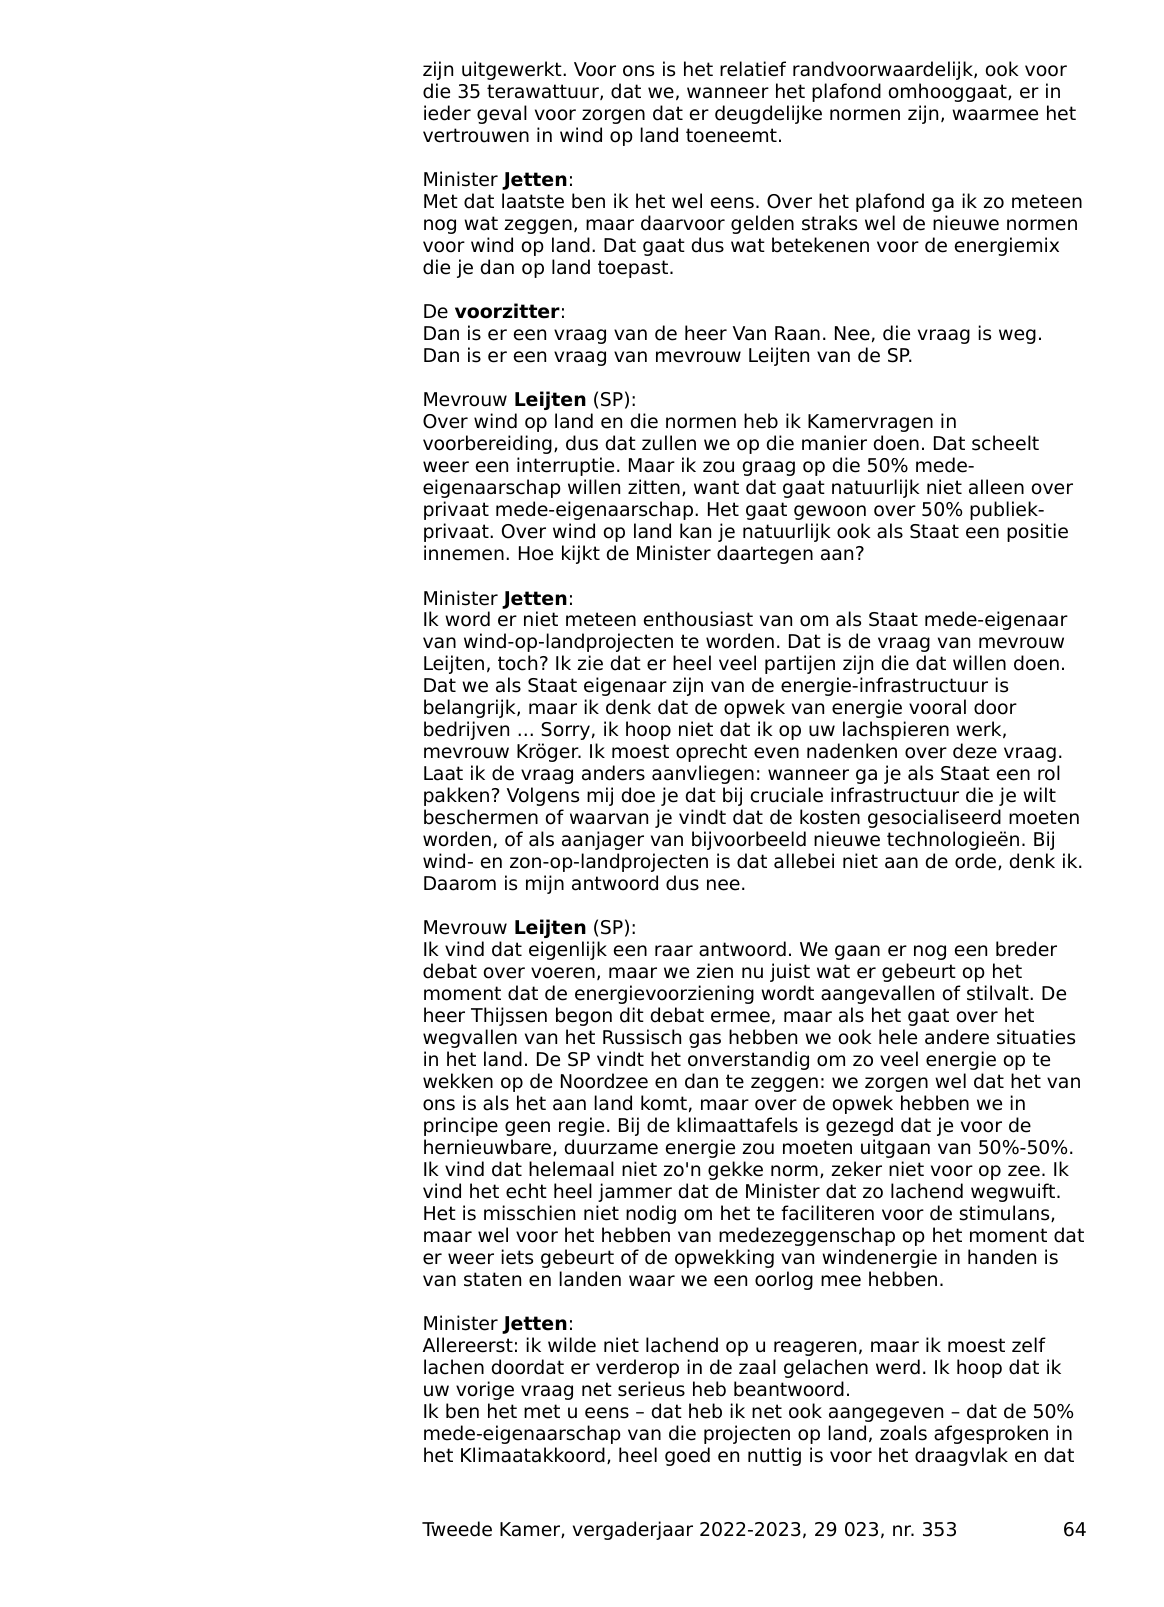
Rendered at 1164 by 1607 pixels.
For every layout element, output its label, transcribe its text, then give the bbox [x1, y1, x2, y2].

text Ik vind dat eigenlijk een raar antwoord. We gaan er nog een breder debat over voeren, maar we zien nu juist wat er gebeurt op het moment dat de energievoorziening wordt aangevallen of stilvalt. De heer Thijssen begon dit debat ermee, maar als het gaat over het wegvallen van het Russisch gas hebben we ook hele andere situaties in het land. De SP vindt het onverstandig om zo veel energie op te wekken op de Noordzee en dan te zeggen: we zorgen wel dat het van ons is als het aan land komt, maar over de opwek hebben we in principe geen regie. Bij de klimaattafels is gezegd dat je voor de hernieuwbare, duurzame energie zou moeten uitgaan van 50%-50%. Ik vind dat helemaal niet zo'n gekke norm, zeker niet voor op zee. Ik vind het echt heel jammer dat de Minister dat zo lachend wegwuift. Het is misschien niet nodig om het te faciliteren voor de stimulans, maar wel voor het hebben van medezeggenschap op het moment dat er weer iets gebeurt of de opwekking van windenergie in handen is van staten en landen waar we een oorlog mee hebben. [422, 939, 1087, 1291]
text De voorzitter: [422, 301, 1087, 323]
text Mevrouw Leijten (SP): [422, 389, 1087, 411]
text Ik ben het met u eens – dat heb ik net ook aangegeven – dat de 50% mede-eigenaarschap van die projecten op land, zoals afgesproken in het Klimaatakkoord, heel goed en nuttig is voor het draagvlak en dat [422, 1401, 1087, 1467]
text Ik word er niet meteen enthousiast van om als Staat mede-eigenaar van wind-op-landprojecten te worden. Dat is de vraag van mevrouw Leijten, toch? Ik zie dat er heel veel partijen zijn die dat willen doen. Dat we als Staat eigenaar zijn van de energie-infrastructuur is belangrijk, maar ik denk dat de opwek van energie vooral door bedrijven ... Sorry, ik hoop niet dat ik op uw lachspieren werk, mevrouw Kröger. Ik moest oprecht even nadenken over deze vraag. Laat ik de vraag anders aanvliegen: wanneer ga je als Staat een rol pakken? Volgens mij doe je dat bij cruciale infrastructuur die je wilt beschermen of waarvan je vindt dat de kosten gesocialiseerd moeten worden, of als aanjager van bijvoorbeeld nieuwe technologieën. Bij wind- en zon-op-landprojecten is dat allebei niet aan de orde, denk ik. Daarom is mijn antwoord dus nee. [422, 609, 1087, 895]
text zijn uitgewerkt. Voor ons is het relatief randvoorwaardelijk, ook voor die 35 terawattuur, dat we, wanneer het plafond omhooggaat, er in ieder geval voor zorgen dat er deugdelijke normen zijn, waarmee het vertrouwen in wind op land toeneemt. [422, 59, 1087, 147]
text Minister Jetten: [422, 587, 1087, 609]
text Minister Jetten: [422, 169, 1087, 191]
text Met dat laatste ben ik het wel eens. Over het plafond ga ik zo meteen nog wat zeggen, maar daarvoor gelden straks wel de nieuwe normen voor wind op land. Dat gaat dus wat betekenen voor de energiemix die je dan op land toepast. [422, 191, 1087, 279]
text Minister Jetten: [422, 1313, 1087, 1335]
text Mevrouw Leijten (SP): [422, 917, 1087, 939]
text Over wind op land en die normen heb ik Kamervragen in voorbereiding, dus dat zullen we op die manier doen. Dat scheelt weer een interruptie. Maar ik zou graag op die 50% mede-eigenaarschap willen zitten, want dat gaat natuurlijk niet alleen over privaat mede-eigenaarschap. Het gaat gewoon over 50% publiek-privaat. Over wind op land kan je natuurlijk ook als Staat een positie innemen. Hoe kijkt de Minister daartegen aan? [422, 411, 1087, 565]
text Allereerst: ik wilde niet lachend op u reageren, maar ik moest zelf lachen doordat er verderop in de zaal gelachen werd. Ik hoop dat ik uw vorige vraag net serieus heb beantwoord. [422, 1335, 1087, 1401]
text Dan is er een vraag van de heer Van Raan. Nee, die vraag is weg. Dan is er een vraag van mevrouw Leijten van de SP. [422, 323, 1087, 367]
